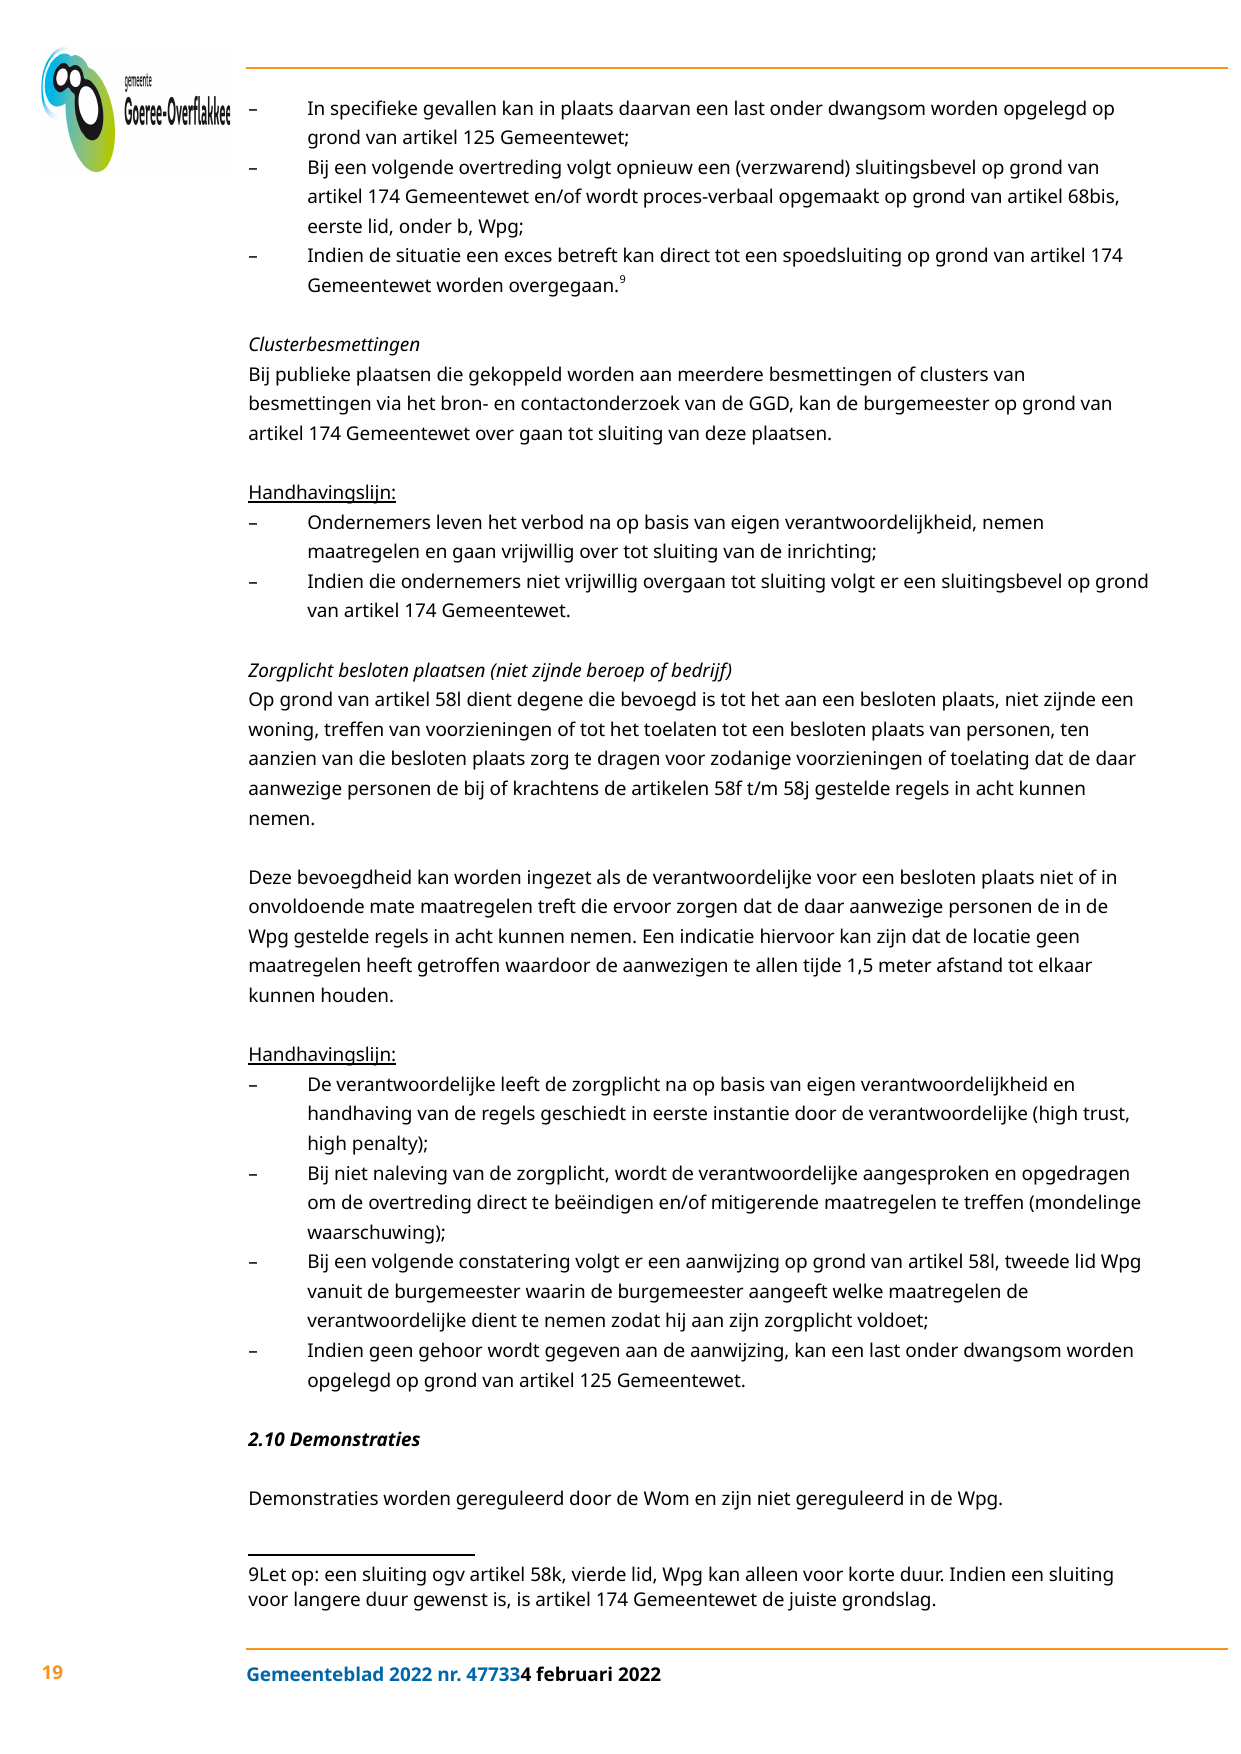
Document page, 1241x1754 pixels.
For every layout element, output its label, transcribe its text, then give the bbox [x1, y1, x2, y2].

text Bij publieke plaatsen die gekoppeld worden aan meerdere besmettingen of clusters van besmettingen via het bron- en contactonderzoek van de GGD, kan de burgemeester op grond van artikel 174 Gemeentewet over gaan tot sluiting van deze plaatsen. [248, 361, 1152, 446]
text 2.10 Demonstraties [248, 1426, 1152, 1452]
list Indien de situatie een exces betreft kan direct tot een spoedsluiting op grond van artikel 174 Gemeentewet worden overgegaan. [248, 243, 1152, 298]
text Clusterbesmettingen [248, 331, 1152, 357]
text Zorgplicht besloten plaatsen (niet zijnde beroep of bedrijf) [248, 657, 1152, 683]
text Handhavingslijn: [248, 479, 1152, 505]
picture [41, 47, 231, 172]
list De verantwoordelijke leeft de zorgplicht na op basis van eigen verantwoordelijkheid en handhaving van de regels geschiedt in eerste instantie door de verantwoordelijke (high trust, high penalty); [248, 1071, 1152, 1156]
text Deze bevoegdheid kan worden ingezet als de verantwoordelijke voor een besloten plaats niet of in onvoldoende mate maatregelen treft die ervoor zorgen dat de daar aanwezige personen de in de Wpg gestelde regels in acht kunnen nemen. Een indicatie hiervoor kan zijn dat de locatie geen maatregelen heeft getroffen waardoor de aanwezigen te allen tijde 1,5 meter afstand tot elkaar kunnen houden. [248, 864, 1152, 1008]
list In specifieke gevallen kan in plaats daarvan een last onder dwangsom worden opgelegd op grond van artikel 125 Gemeentewet; [248, 95, 1152, 150]
list Indien die ondernemers niet vrijwillig overgaan tot sluiting volgt er een sluitingsbevel op grond van artikel 174 Gemeentewet. [248, 568, 1152, 623]
text Demonstraties worden gereguleerd door de Wom en zijn niet gereguleerd in de Wpg. [248, 1485, 1152, 1511]
list Indien geen gehoor wordt gegeven aan de aanwijzing, kan een last onder dwangsom worden opgelegd op grond van artikel 125 Gemeentewet. [248, 1337, 1152, 1393]
text Op grond van artikel 58l dient degene die bevoegd is tot het aan een besloten plaats, niet zijnde een woning, treffen van voorzieningen of tot het toelaten tot een besloten plaats van personen, ten aanzien van die besloten plaats zorg te dragen voor zodanige voorzieningen of toelating dat de daar aanwezige personen de bij of krachtens de artikelen 58f t/m 58j gestelde regels in acht kunnen nemen. [248, 686, 1152, 831]
list Bij een volgende constatering volgt er een aanwijzing op grond van artikel 58l, tweede lid Wpg vanuit de burgemeester waarin de burgemeester aangeeft welke maatregelen de verantwoordelijke dient te nemen zodat hij aan zijn zorgplicht voldoet; [248, 1248, 1152, 1333]
list Ondernemers leven het verbod na op basis van eigen verantwoordelijkheid, nemen maatregelen en gaan vrijwillig over tot sluiting van de inrichting; [248, 509, 1152, 564]
list Bij een volgende overtreding volgt opnieuw een (verzwarend) sluitingsbevel op grond van artikel 174 Gemeentewet en/of wordt proces-verbaal opgemaakt op grond van artikel 68bis, eerste lid, onder b, Wpg; [248, 154, 1152, 239]
list Let op: een sluiting ogv artikel 58k, vierde lid, Wpg kan alleen voor korte duur. Indien een sluiting voor langere duur gewenst is, is artikel 174 Gemeentewet de juiste grondslag. [248, 1561, 1152, 1612]
text Handhavingslijn: [248, 1041, 1152, 1067]
list Bij niet naleving van de zorgplicht, wordt de verantwoordelijke aangesproken en opgedragen om de overtreding direct te beëindigen en/of mitigerende maatregelen te treffen (mondelinge waarschuwing); [248, 1160, 1152, 1245]
